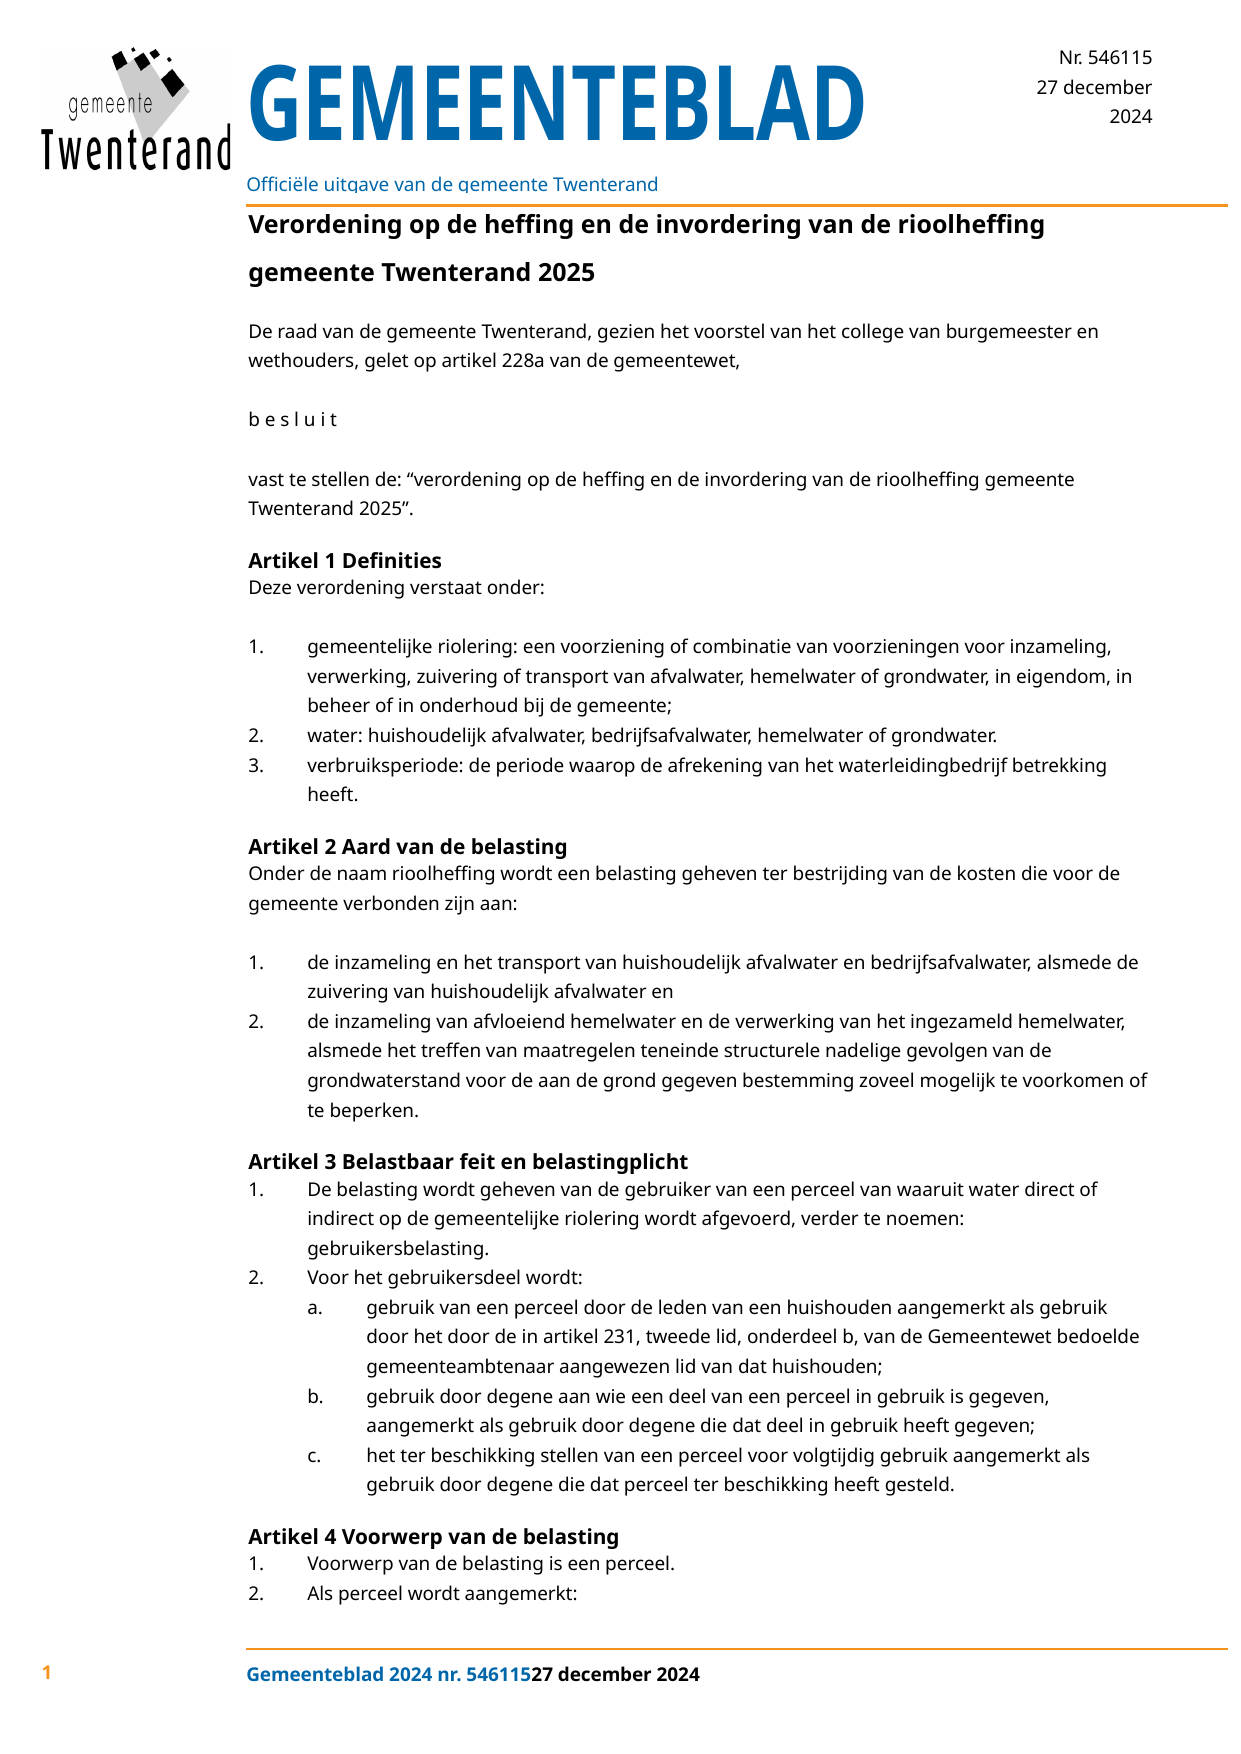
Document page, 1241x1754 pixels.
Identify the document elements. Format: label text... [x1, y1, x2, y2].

list water: huishoudelijk afvalwater, bedrijfsafvalwater, hemelwater of grondwater. [248, 722, 1152, 748]
list De belasting wordt geheven van de gebruiker van een perceel van waaruit water direct of indirect op de gemeentelijke riolering wordt afgevoerd, verder te noemen: gebruikersbelasting. [248, 1176, 1152, 1261]
list de inzameling en het transport van huishoudelijk afvalwater en bedrijfsafvalwater, alsmede de zuivering van huishoudelijk afvalwater en [248, 949, 1152, 1004]
text b e s l u i t [248, 407, 1152, 432]
list de inzameling van afvloeiend hemelwater en de verwerking van het ingezameld hemelwater, alsmede het treffen van maatregelen teneinde structurele nadelige gevolgen van de grondwaterstand voor de aan de grond gegeven bestemming zoveel mogelijk te voorkomen of te beperken. [248, 1008, 1152, 1123]
list gebruik van een perceel door de leden van een huishouden aangemerkt als gebruik door het door de in artikel 231, tweede lid, onderdeel b, van de Gemeentewet bedoelde gemeenteambtenaar aangewezen lid van dat huishouden; [307, 1294, 1152, 1379]
list Voor het gebruikersdeel wordt: [248, 1264, 1152, 1290]
text Artikel 2 Aard van de belasting [248, 832, 1152, 860]
text Artikel 4 Voorwerp van de belasting [248, 1522, 1152, 1550]
text De raad van de gemeente Twenterand, gezien het voorstel van het college van burgemeester en wethouders, gelet op artikel 228a van de gemeentewet, [248, 318, 1152, 373]
list Voorwerp van de belasting is een perceel. [248, 1550, 1152, 1576]
list het ter beschikking stellen van een perceel voor volgtijdig gebruik aangemerkt als gebruik door degene die dat perceel ter beschikking heeft gesteld. [307, 1442, 1152, 1497]
list Als perceel wordt aangemerkt: [248, 1580, 1152, 1606]
text vast te stellen de: “verordening op de heffing en de invordering van de rioolheffing gemeente Twenterand 2025”. [248, 466, 1152, 521]
list gemeentelijke riolering: een voorziening of combinatie van voorzieningen voor inzameling, verwerking, zuivering of transport van afvalwater, hemelwater of grondwater, in eigendom, in beheer of in onderhoud bij de gemeente; [248, 633, 1152, 718]
list gebruik door degene aan wie een deel van een perceel in gebruik is gegeven, aangemerkt als gebruik door degene die dat deel in gebruik heeft gegeven; [307, 1383, 1152, 1438]
text Artikel 3 Belastbaar feit en belastingplicht [248, 1147, 1152, 1176]
text Verordening op de heffing en de invordering van de rioolheffing gemeente Twenterand 2025 [248, 207, 1152, 288]
text Deze verordening verstaat onder: [248, 574, 1152, 600]
list verbruiksperiode: de periode waarop de afrekening van het waterleidingbedrijf betrekking heeft. [248, 752, 1152, 807]
picture [41, 47, 231, 172]
text Artikel 1 Definities [248, 546, 1152, 574]
text Onder de naam rioolheffing wordt een belasting geheven ter bestrijding van de kosten die voor de gemeente verbonden zijn aan: [248, 860, 1152, 916]
